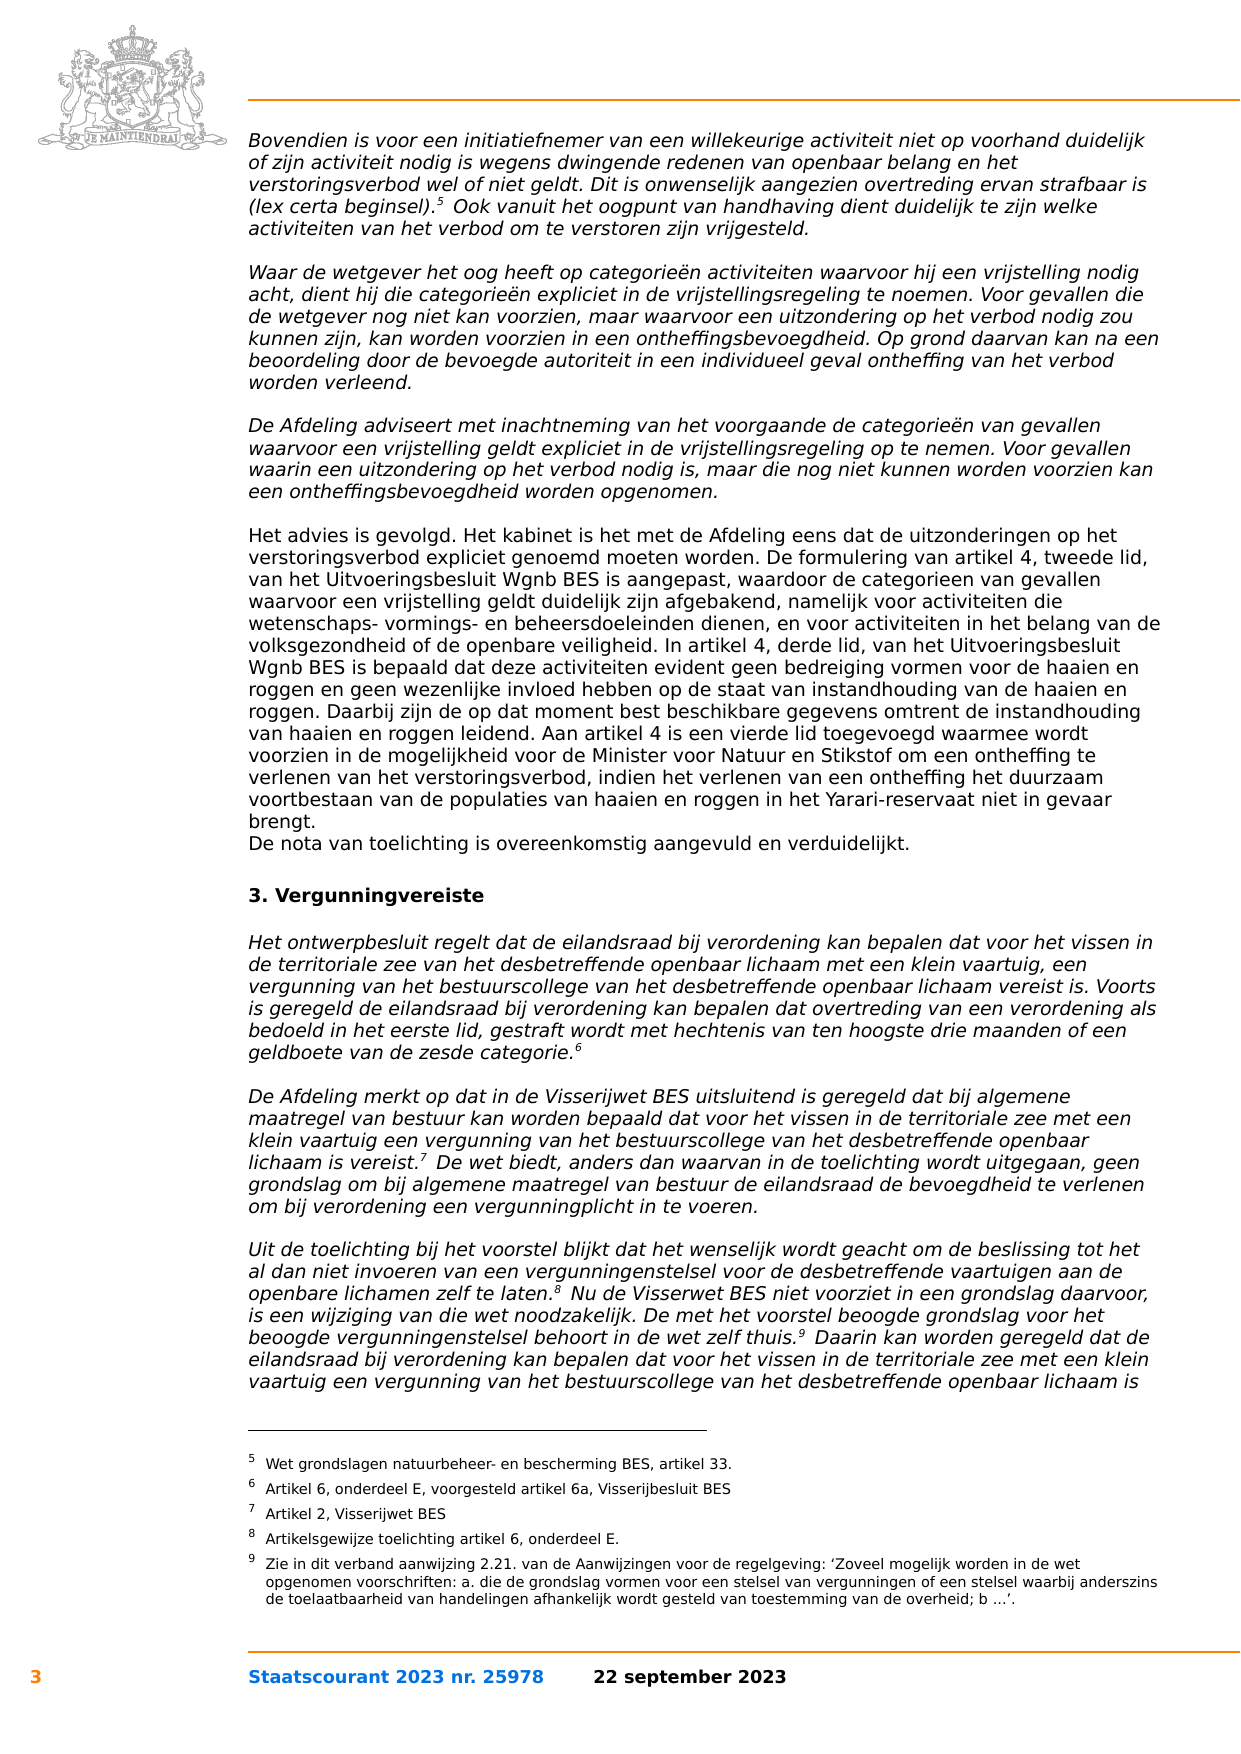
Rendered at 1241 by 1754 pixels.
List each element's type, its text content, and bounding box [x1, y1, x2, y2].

text Uit de toelichting bij het voorstel blijkt dat het wenselijk wordt geacht om de beslissing tot het al dan niet invoeren van een vergunningenstelsel voor de desbetreffende vaartuigen aan de openbare lichamen zelf te laten. Nu de Visserwet BES niet voorziet in een grondslag daarvoor, is een wijziging van die wet noodzakelijk. De met het voorstel beoogde grondslag voor het beoogde vergunningenstelsel behoort in de wet zelf thuis. Daarin kan worden geregeld dat de eilandsraad bij verordening kan bepalen dat voor het vissen in de territoriale zee met een klein vaartuig een vergunning van het bestuurscollege van het desbetreffende openbaar lichaam is [248, 1239, 1163, 1393]
text Bovendien is voor een initiatiefnemer van een willekeurige activiteit niet op voorhand duidelijk of zijn activiteit nodig is wegens dwingende redenen van openbaar belang en het verstoringsverbod wel of niet geldt. Dit is onwenselijk aangezien overtreding ervan strafbaar is (lex certa beginsel). Ook vanuit het oogpunt van handhaving dient duidelijk te zijn welke activiteiten van het verbod om te verstoren zijn vrijgesteld. [248, 130, 1163, 240]
text Artikel 2, Visserijwet BES [248, 1502, 1163, 1524]
text Het ontwerpbesluit regelt dat de eilandsraad bij verordening kan bepalen dat voor het vissen in de territoriale zee van het desbetreffende openbaar lichaam met een klein vaartuig, een vergunning van het bestuurscollege van het desbetreffende openbaar lichaam vereist is. Voorts is geregeld de eilandsraad bij verordening kan bepalen dat overtreding van een verordening als bedoeld in het eerste lid, gestraft wordt met hechtenis van ten hoogste drie maanden of een geldboete van de zesde categorie. [248, 932, 1163, 1064]
text Artikel 6, onderdeel E, voorgesteld artikel 6a, Visserijbesluit BES [248, 1477, 1163, 1499]
subtitle 3. Vergunningvereiste [248, 885, 1163, 907]
text Het advies is gevolgd. Het kabinet is het met de Afdeling eens dat de uitzonderingen op het verstoringsverbod expliciet genoemd moeten worden. De formulering van artikel 4, tweede lid, van het Uitvoeringsbesluit Wgnb BES is aangepast, waardoor de categorieen van gevallen waarvoor een vrijstelling geldt duidelijk zijn afgebakend, namelijk voor activiteiten die wetenschaps- vormings- en beheersdoeleinden dienen, en voor activiteiten in het belang van de volksgezondheid of de openbare veiligheid. In artikel 4, derde lid, van het Uitvoeringsbesluit Wgnb BES is bepaald dat deze activiteiten evident geen bedreiging vormen voor de haaien en roggen en geen wezenlijke invloed hebben op de staat van instandhouding van de haaien en roggen. Daarbij zijn de op dat moment best beschikbare gegevens omtrent de instandhouding van haaien en roggen leidend. Aan artikel 4 is een vierde lid toegevoegd waarmee wordt voorzien in de mogelijkheid voor de Minister voor Natuur en Stikstof om een ontheffing te verlenen van het verstoringsverbod, indien het verlenen van een ontheffing het duurzaam voortbestaan van de populaties van haaien en roggen in het Yarari-reservaat niet in gevaar brengt. [248, 525, 1163, 833]
picture [38, 25, 227, 150]
text Waar de wetgever het oog heeft op categorieën activiteiten waarvoor hij een vrijstelling nodig acht, dient hij die categorieën expliciet in de vrijstellingsregeling te noemen. Voor gevallen die de wetgever nog niet kan voorzien, maar waarvoor een uitzondering op het verbod nodig zou kunnen zijn, kan worden voorzien in een ontheffingsbevoegdheid. Op grond daarvan kan na een beoordeling door de bevoegde autoriteit in een individueel geval ontheffing van het verbod worden verleend. [248, 262, 1163, 393]
text De Afdeling merkt op dat in de Visserijwet BES uitsluitend is geregeld dat bij algemene maatregel van bestuur kan worden bepaald dat voor het vissen in de territoriale zee met een klein vaartuig een vergunning van het bestuurscollege van het desbetreffende openbaar lichaam is vereist. De wet biedt, anders dan waarvan in de toelichting wordt uitgegaan, geen grondslag om bij algemene maatregel van bestuur de eilandsraad de bevoegdheid te verlenen om bij verordening een vergunningplicht in te voeren. [248, 1086, 1163, 1217]
text Zie in dit verband aanwijzing 2.21. van de Aanwijzingen voor de regelgeving: ‘Zoveel mogelijk worden in de wet opgenomen voorschriften: a. die de grondslag vormen voor een stelsel van vergunningen of een stelsel waarbij anderszins de toelaatbaarheid van handelingen afhankelijk wordt gesteld van toestemming van de overheid; b ...’. [248, 1552, 1163, 1608]
text De nota van toelichting is overeenkomstig aangevuld en verduidelijkt. [248, 833, 1163, 855]
text Artikelsgewijze toelichting artikel 6, onderdeel E. [248, 1527, 1163, 1549]
text Wet grondslagen natuurbeheer- en bescherming BES, artikel 33. [248, 1452, 1163, 1474]
text De Afdeling adviseert met inachtneming van het voorgaande de categorieën van gevallen waarvoor een vrijstelling geldt expliciet in de vrijstellingsregeling op te nemen. Voor gevallen waarin een uitzondering op het verbod nodig is, maar die nog niet kunnen worden voorzien kan een ontheffingsbevoegdheid worden opgenomen. [248, 415, 1163, 503]
